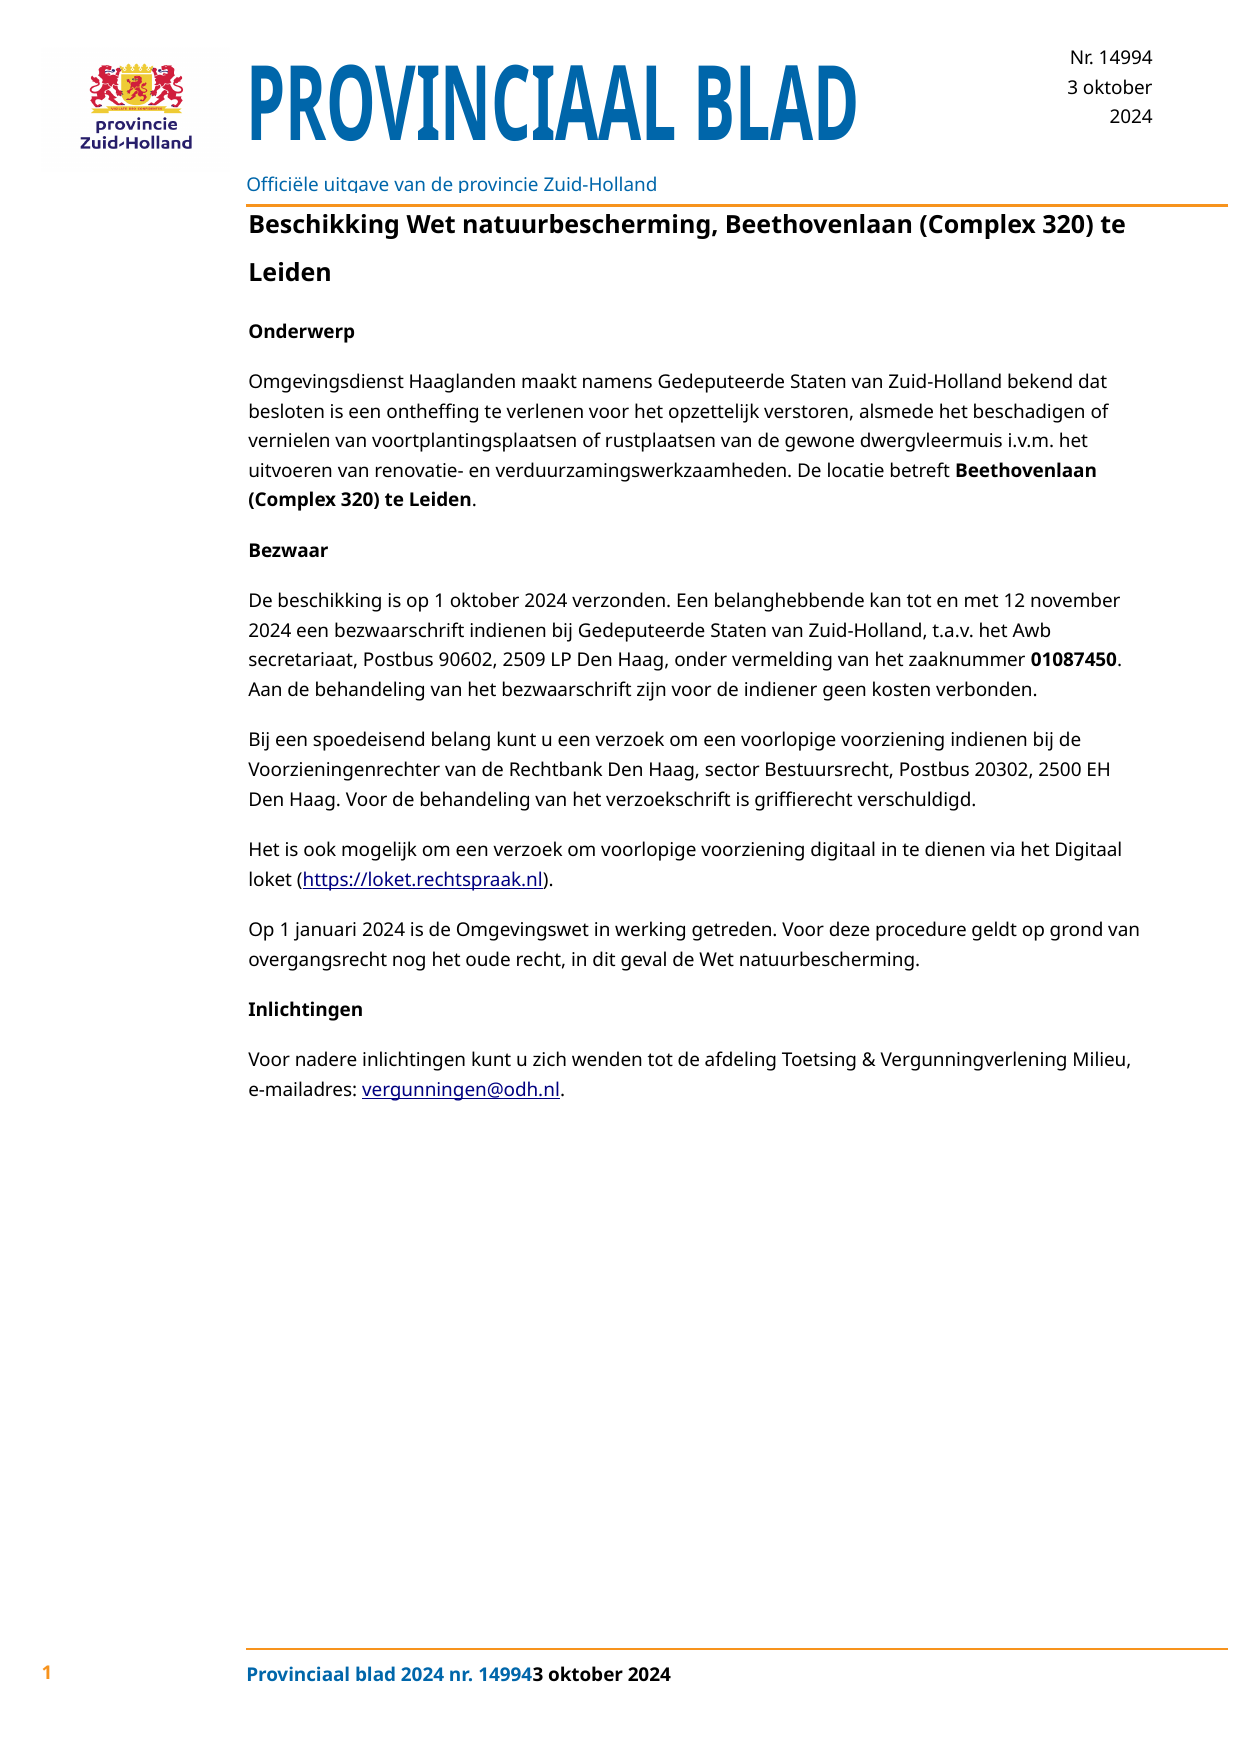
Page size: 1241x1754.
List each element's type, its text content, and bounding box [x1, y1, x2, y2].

text De beschikking is op 1 oktober 2024 verzonden. Een belanghebbende kan tot en met 12 november 2024 een bezwaarschrift indienen bij Gedeputeerde Staten van Zuid-Holland, t.a.v. het Awb secretariaat, Postbus 90602, 2509 LP Den Haag, onder vermelding van het zaaknummer 01087450. Aan de behandeling van het bezwaarschrift zijn voor de indiener geen kosten verbonden. [248, 587, 1152, 702]
text Inlichtingen [248, 996, 1152, 1022]
text Onderwerp [248, 318, 1152, 344]
text Op 1 januari 2024 is de Omgevingswet in werking getreden. Voor deze procedure geldt op grond van overgangsrecht nog het oude recht, in dit geval de Wet natuurbescherming. [248, 916, 1152, 972]
text Het is ook mogelijk om een verzoek om voorlopige voorziening digitaal in te dienen via het Digitaal loket (https://loket.rechtspraak.nl). [248, 836, 1152, 892]
picture [41, 47, 231, 172]
text Voor nadere inlichtingen kunt u zich wenden tot de afdeling Toetsing & Vergunningverlening Milieu, e-mailadres: vergunningen@odh.nl. [248, 1047, 1152, 1102]
text Bij een spoedeisend belang kunt u een verzoek om een voorlopige voorziening indienen bij de Voorzieningenrechter van de Rechtbank Den Haag, sector Bestuursrecht, Postbus 20302, 2500 EH Den Haag. Voor de behandeling van het verzoekschrift is griffierecht verschuldigd. [248, 727, 1152, 812]
text Bezwaar [248, 537, 1152, 563]
text Omgevingsdienst Haaglanden maakt namens Gedeputeerde Staten van Zuid-Holland bekend dat besloten is een ontheffing te verlenen voor het opzettelijk verstoren, alsmede het beschadigen of vernielen van voortplantingsplaatsen of rustplaatsen van de gewone dwergvleermuis i.v.m. het uitvoeren van renovatie- en verduurzamingswerkzaamheden. De locatie betreft Beethovenlaan (Complex 320) te Leiden. [248, 368, 1152, 512]
text Beschikking Wet natuurbescherming, Beethovenlaan (Complex 320) te Leiden [248, 207, 1152, 288]
